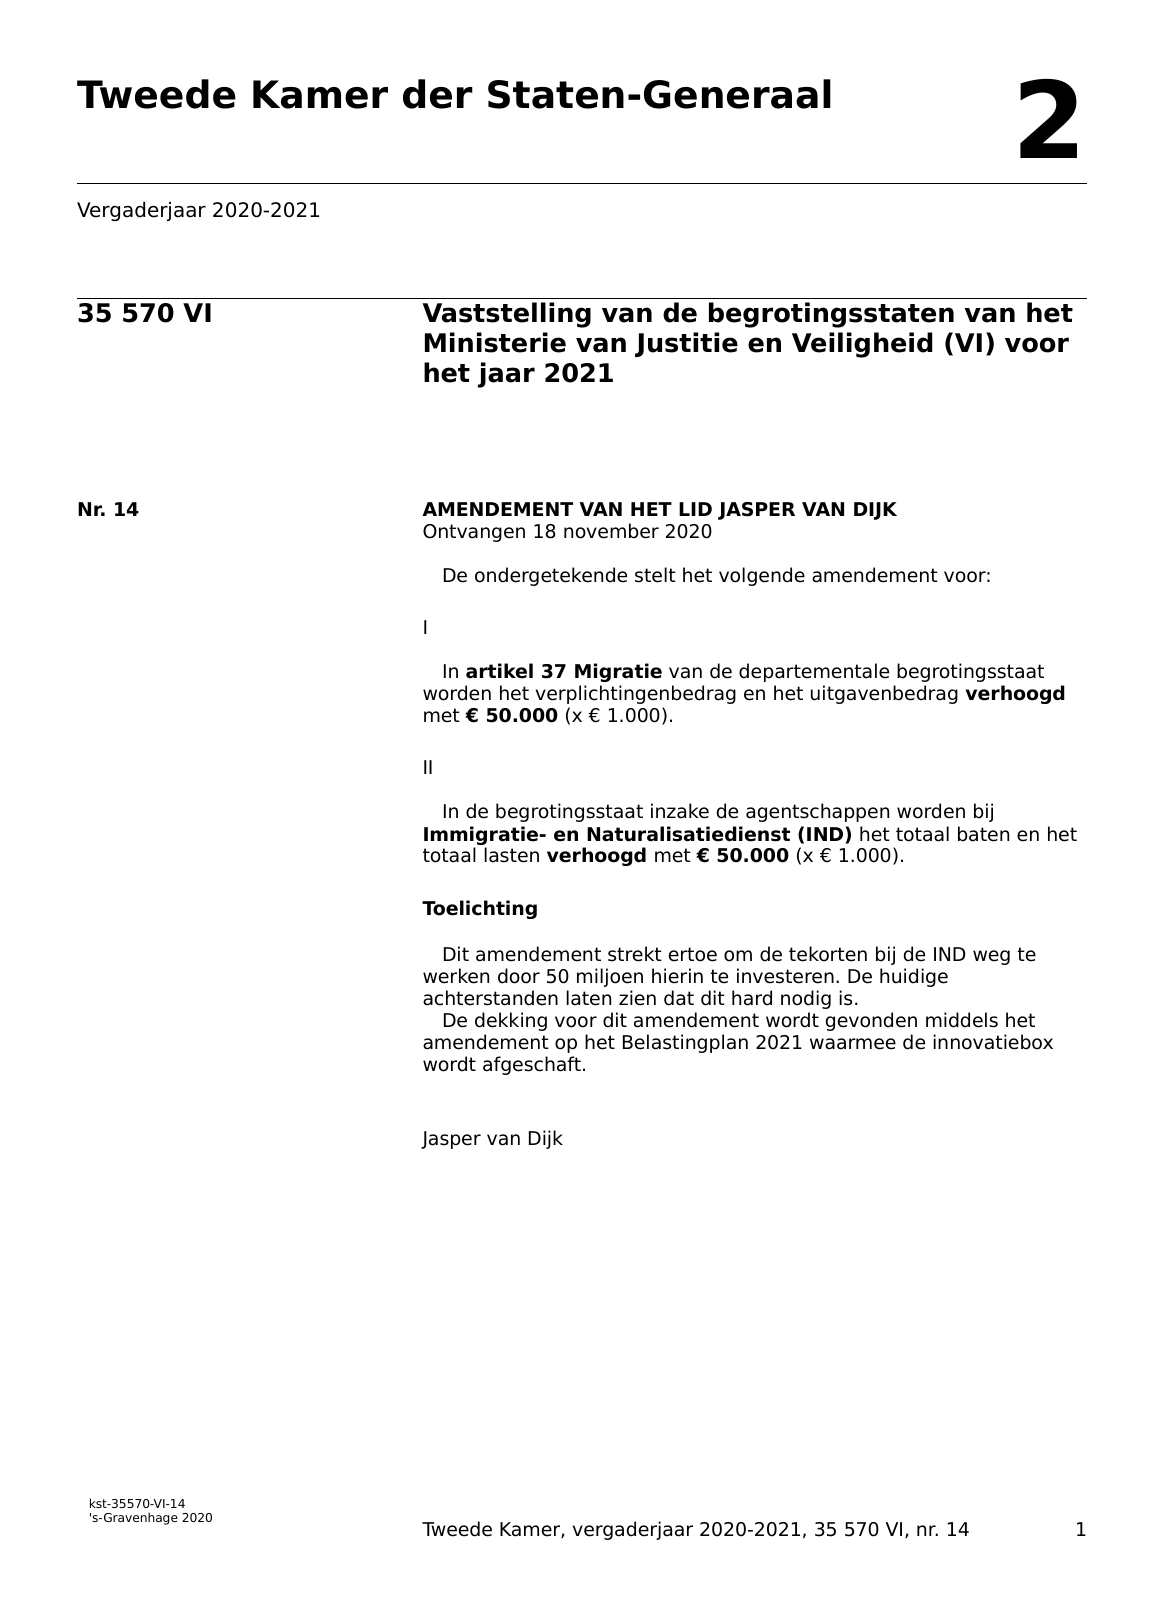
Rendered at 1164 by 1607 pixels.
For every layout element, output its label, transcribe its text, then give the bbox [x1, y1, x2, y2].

subtitle 35 570 VI Vaststelling van de begrotingsstaten van het Ministerie van Justitie en Veiligheid (VI) voor het jaar 2021 [77, 299, 1087, 388]
text Ontvangen 18 november 2020 [422, 521, 1087, 543]
text In de begrotingsstaat inzake de agentschappen worden bij Immigratie- en Naturalisatiedienst (IND) het totaal baten en het totaal lasten verhoogd met € 50.000 (x € 1.000). [422, 801, 1087, 867]
subtitle II [422, 757, 1087, 779]
table_header Tweede Kamer der Staten-Generaal [77, 59, 886, 183]
text 's-Gravenhage 2020 [88, 1511, 323, 1525]
text In artikel 37 Migratie van de departementale begrotingsstaat worden het verplichtingenbedrag en het uitgavenbedrag verhoogd met € 50.000 (x € 1.000). [422, 661, 1087, 727]
text kst-35570-VI-14 [88, 1497, 323, 1511]
text De ondergetekende stelt het volgende amendement voor: [422, 565, 1087, 587]
text De dekking voor dit amendement wordt gevonden middels het amendement op het Belastingplan 2021 waarmee de innovatiebox wordt afgeschaft. [422, 1010, 1087, 1076]
subtitle I [422, 617, 1087, 639]
table_header 2 [886, 59, 1087, 183]
text Jasper van Dijk [422, 1106, 1087, 1150]
subtitle Nr. 14 AMENDEMENT VAN HET LID JASPER VAN DIJK [77, 499, 1087, 521]
subtitle Toelichting [422, 897, 1087, 919]
table_cell Vergaderjaar 2020-2021 [77, 184, 1087, 298]
text Dit amendement strekt ertoe om de tekorten bij de IND weg te werken door 50 miljoen hierin te investeren. De huidige achterstanden laten zien dat dit hard nodig is. [422, 944, 1087, 1010]
